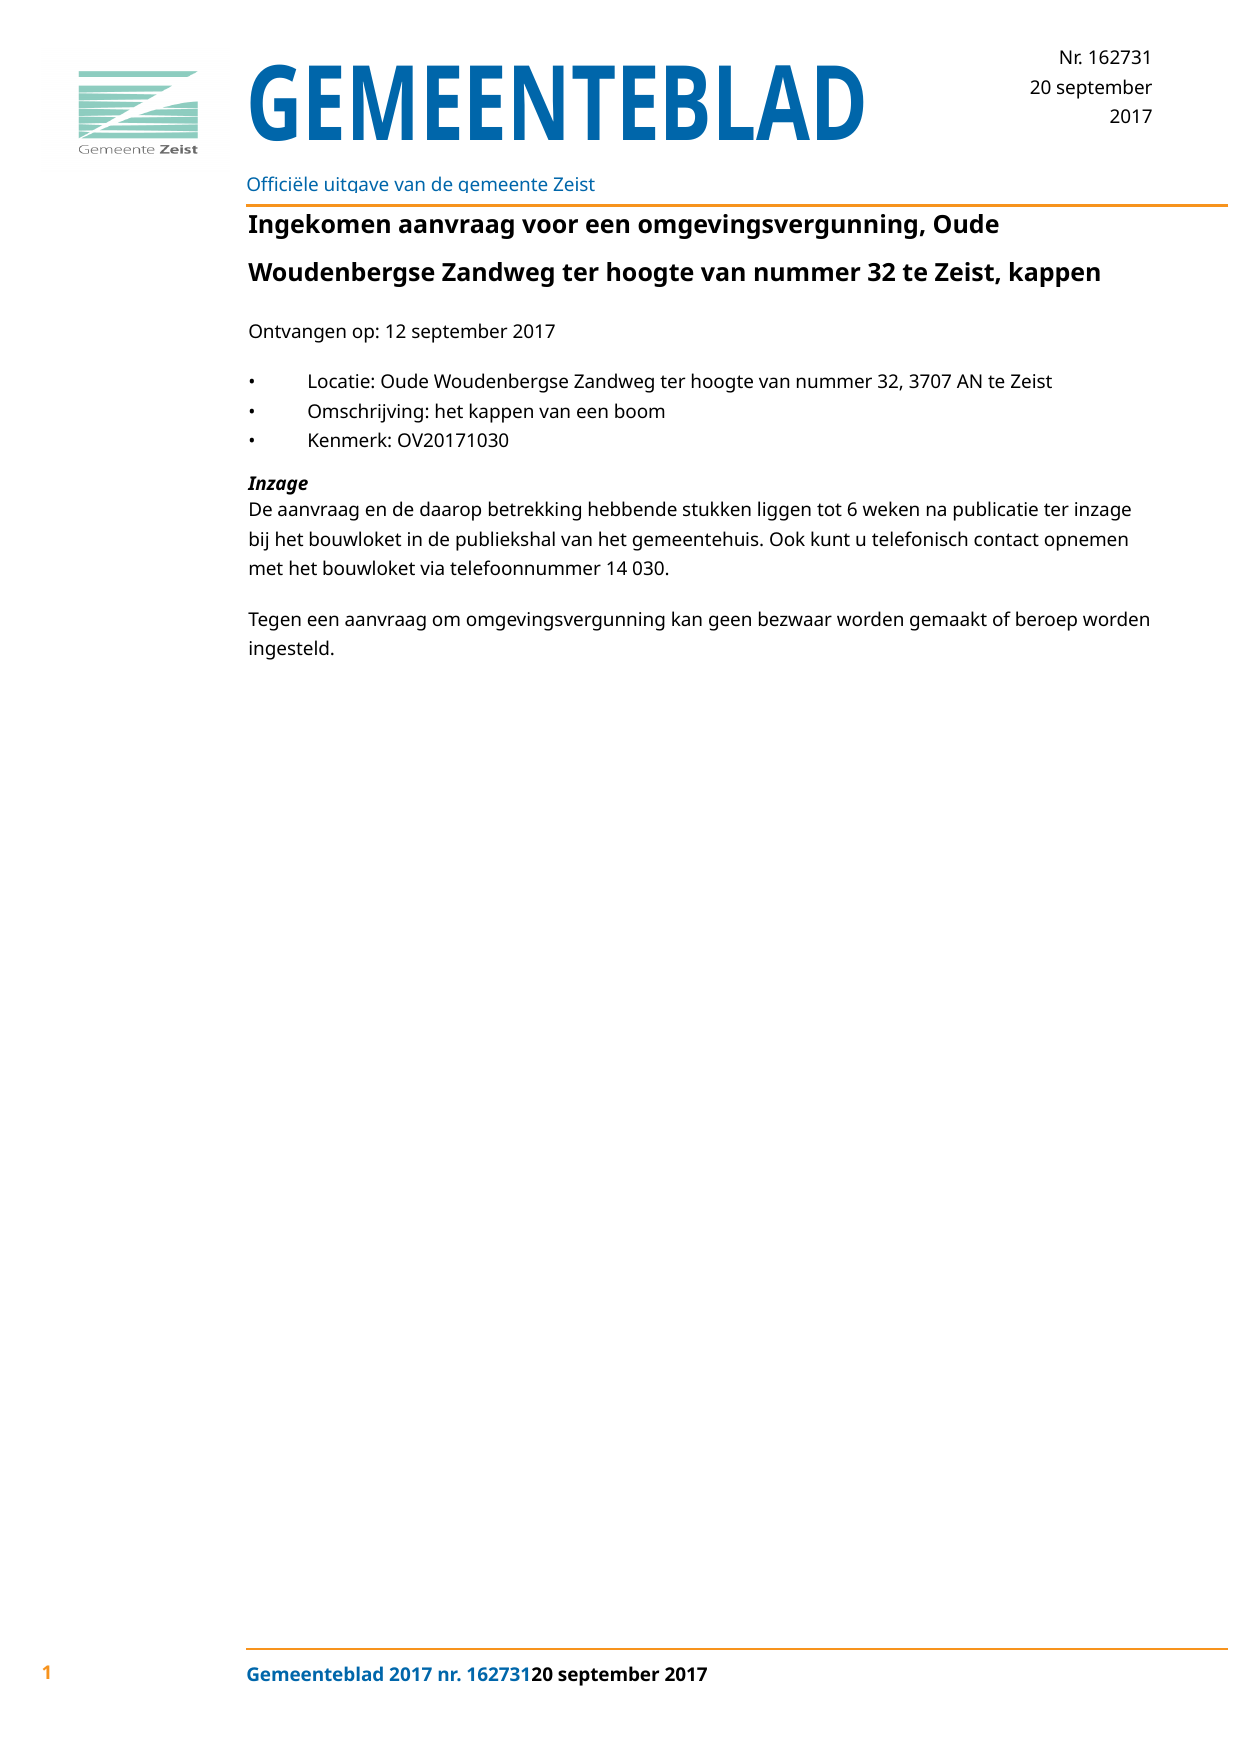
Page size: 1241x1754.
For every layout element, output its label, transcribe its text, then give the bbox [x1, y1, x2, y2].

list Omschrijving: het kappen van een boom [248, 398, 1152, 424]
text Tegen een aanvraag om omgevingsvergunning kan geen bezwaar worden gemaakt of beroep worden ingesteld. [248, 606, 1152, 661]
text De aanvraag en de daarop betrekking hebbende stukken liggen tot 6 weken na publicatie ter inzage bij het bouwloket in de publiekshal van het gemeentehuis. Ook kunt u telefonisch contact opnemen met het bouwloket via telefoonnummer 14 030. [248, 496, 1152, 581]
list Kenmerk: OV20171030 [248, 427, 1152, 453]
text Ontvangen op: 12 september 2017 [248, 318, 1152, 344]
text Inzage [248, 471, 1152, 496]
picture [41, 47, 231, 172]
list Locatie: Oude Woudenbergse Zandweg ter hoogte van nummer 32, 3707 AN te Zeist [248, 368, 1152, 394]
text Ingekomen aanvraag voor een omgevingsvergunning, Oude Woudenbergse Zandweg ter hoogte van nummer 32 te Zeist, kappen [248, 207, 1152, 288]
